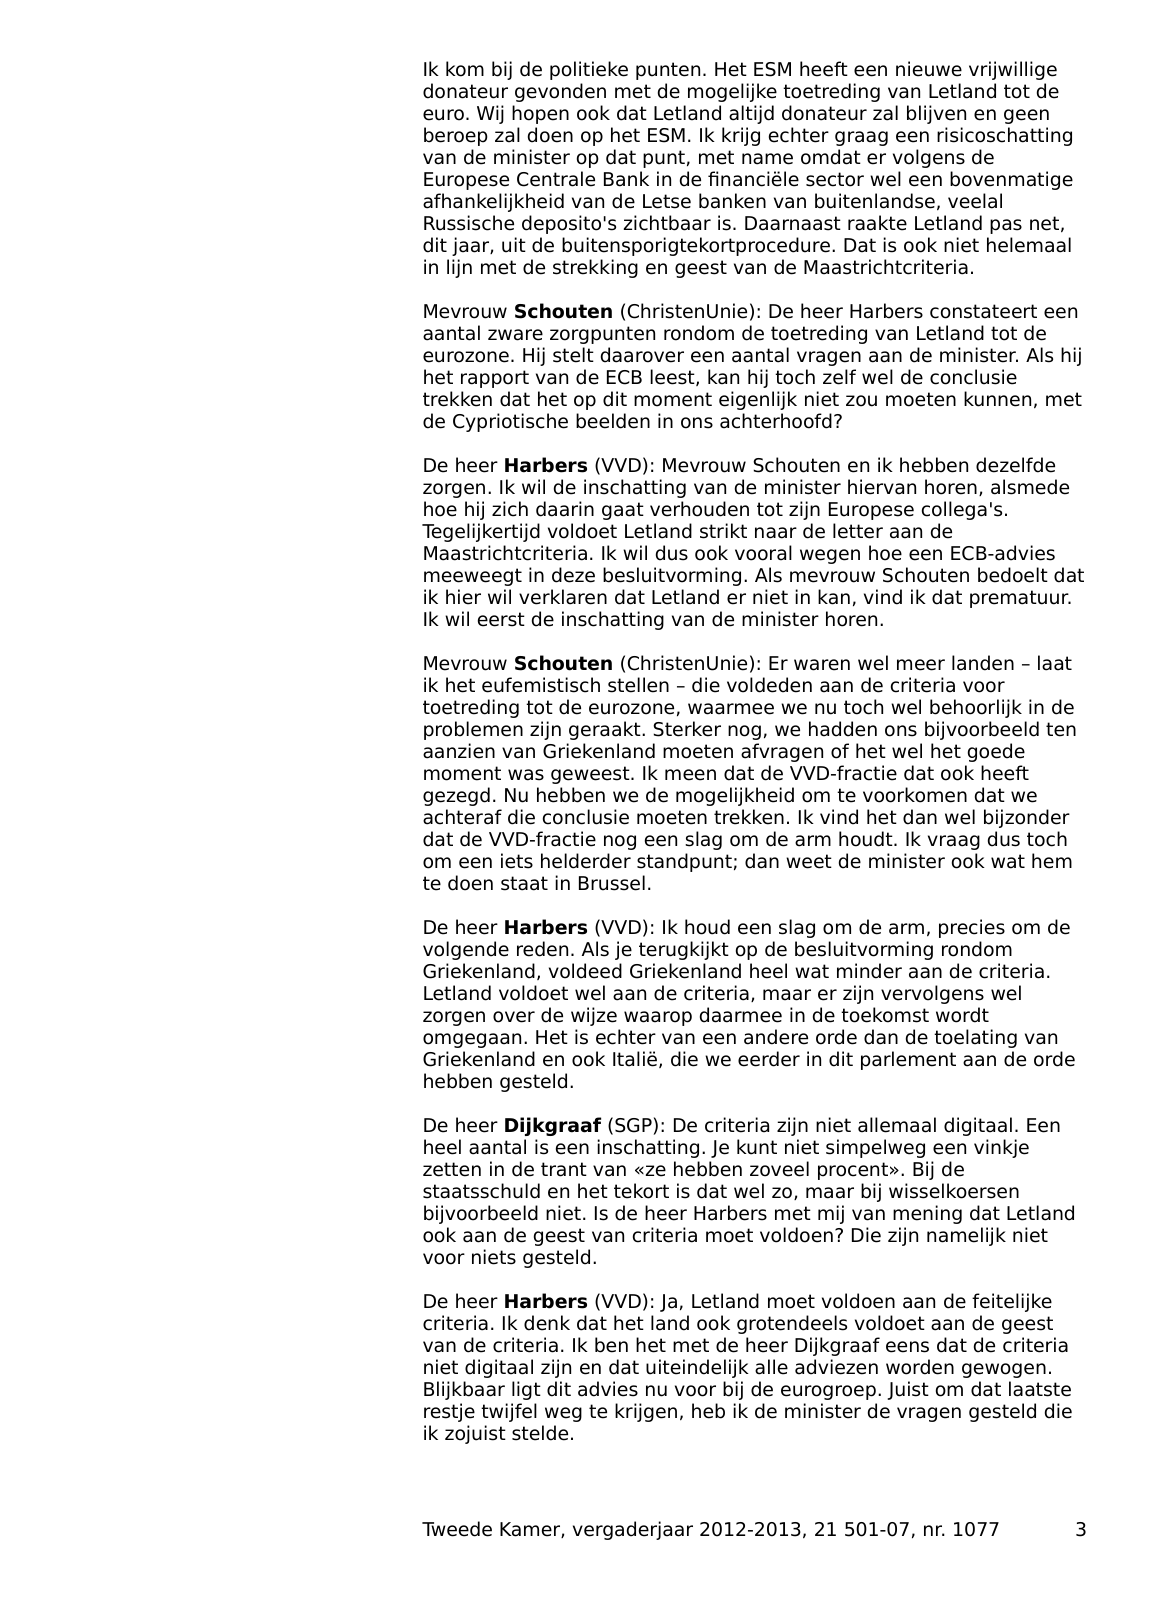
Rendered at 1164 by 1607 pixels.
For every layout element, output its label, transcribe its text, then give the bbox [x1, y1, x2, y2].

text Mevrouw Schouten (ChristenUnie): Er waren wel meer landen – laat ik het eufemistisch stellen – die voldeden aan de criteria voor toetreding tot de eurozone, waarmee we nu toch wel behoorlijk in de problemen zijn geraakt. Sterker nog, we hadden ons bijvoorbeeld ten aanzien van Griekenland moeten afvragen of het wel het goede moment was geweest. Ik meen dat de VVD-fractie dat ook heeft gezegd. Nu hebben we de mogelijkheid om te voorkomen dat we achteraf die conclusie moeten trekken. Ik vind het dan wel bijzonder dat de VVD-fractie nog een slag om de arm houdt. Ik vraag dus toch om een iets helderder standpunt; dan weet de minister ook wat hem te doen staat in Brussel. [422, 653, 1087, 895]
text De heer Dijkgraaf (SGP): De criteria zijn niet allemaal digitaal. Een heel aantal is een inschatting. Je kunt niet simpelweg een vinkje zetten in de trant van «ze hebben zoveel procent». Bij de staatsschuld en het tekort is dat wel zo, maar bij wisselkoersen bijvoorbeeld niet. Is de heer Harbers met mij van mening dat Letland ook aan de geest van criteria moet voldoen? Die zijn namelijk niet voor niets gesteld. [422, 1115, 1087, 1269]
text De heer Harbers (VVD): Ja, Letland moet voldoen aan de feitelijke criteria. Ik denk dat het land ook grotendeels voldoet aan de geest van de criteria. Ik ben het met de heer Dijkgraaf eens dat de criteria niet digitaal zijn en dat uiteindelijk alle adviezen worden gewogen. Blijkbaar ligt dit advies nu voor bij de eurogroep. Juist om dat laatste restje twijfel weg te krijgen, heb ik de minister de vragen gesteld die ik zojuist stelde. [422, 1291, 1087, 1445]
text Ik kom bij de politieke punten. Het ESM heeft een nieuwe vrijwillige donateur gevonden met de mogelijke toetreding van Letland tot de euro. Wij hopen ook dat Letland altijd donateur zal blijven en geen beroep zal doen op het ESM. Ik krijg echter graag een risicoschatting van de minister op dat punt, met name omdat er volgens de Europese Centrale Bank in de financiële sector wel een bovenmatige afhankelijkheid van de Letse banken van buitenlandse, veelal Russische deposito's zichtbaar is. Daarnaast raakte Letland pas net, dit jaar, uit de buitensporigtekortprocedure. Dat is ook niet helemaal in lijn met de strekking en geest van de Maastrichtcriteria. [422, 59, 1087, 279]
text Mevrouw Schouten (ChristenUnie): De heer Harbers constateert een aantal zware zorgpunten rondom de toetreding van Letland tot de eurozone. Hij stelt daarover een aantal vragen aan de minister. Als hij het rapport van de ECB leest, kan hij toch zelf wel de conclusie trekken dat het op dit moment eigenlijk niet zou moeten kunnen, met de Cypriotische beelden in ons achterhoofd? [422, 301, 1087, 433]
text De heer Harbers (VVD): Ik houd een slag om de arm, precies om de volgende reden. Als je terugkijkt op de besluitvorming rondom Griekenland, voldeed Griekenland heel wat minder aan de criteria. Letland voldoet wel aan de criteria, maar er zijn vervolgens wel zorgen over de wijze waarop daarmee in de toekomst wordt omgegaan. Het is echter van een andere orde dan de toelating van Griekenland en ook Italië, die we eerder in dit parlement aan de orde hebben gesteld. [422, 917, 1087, 1093]
text De heer Harbers (VVD): Mevrouw Schouten en ik hebben dezelfde zorgen. Ik wil de inschatting van de minister hiervan horen, alsmede hoe hij zich daarin gaat verhouden tot zijn Europese collega's. Tegelijkertijd voldoet Letland strikt naar de letter aan de Maastrichtcriteria. Ik wil dus ook vooral wegen hoe een ECB-advies meeweegt in deze besluitvorming. Als mevrouw Schouten bedoelt dat ik hier wil verklaren dat Letland er niet in kan, vind ik dat prematuur. Ik wil eerst de inschatting van de minister horen. [422, 455, 1087, 631]
